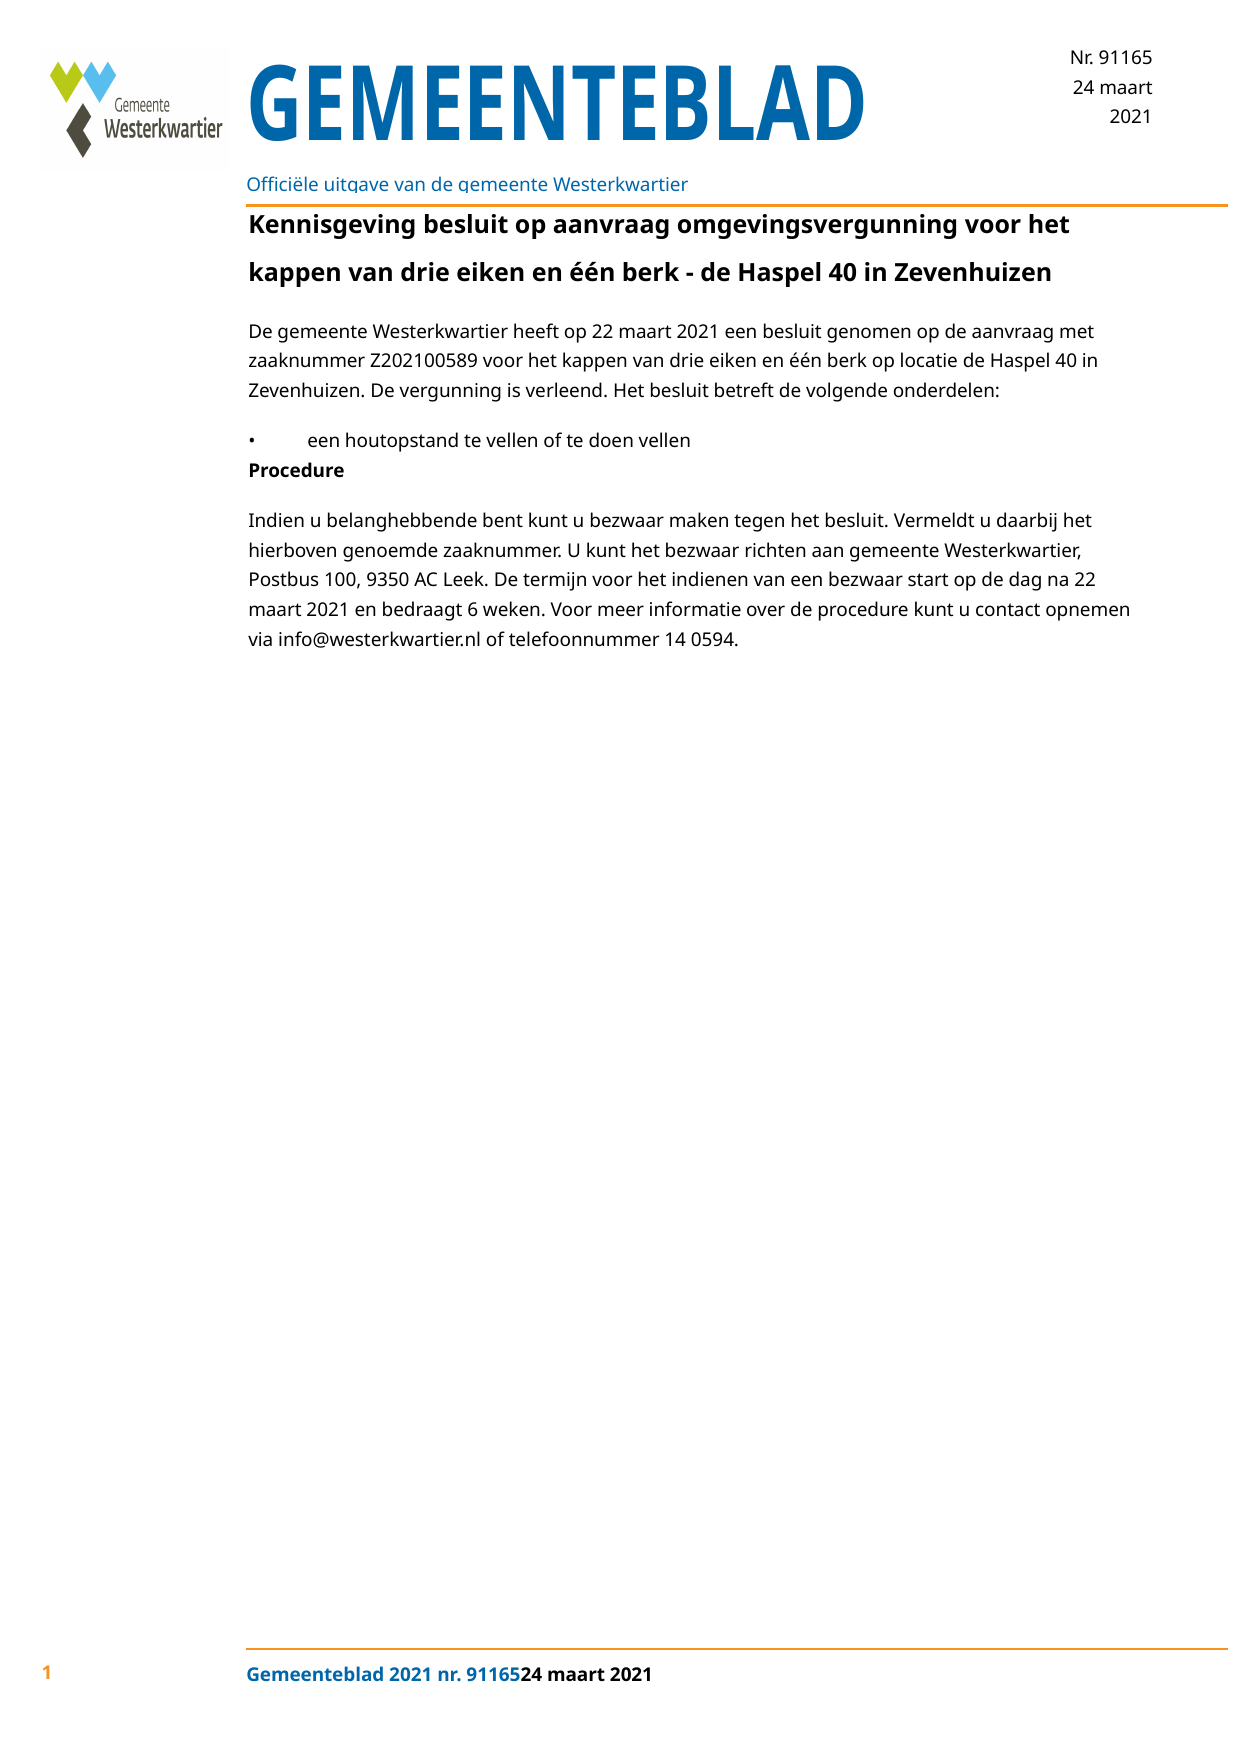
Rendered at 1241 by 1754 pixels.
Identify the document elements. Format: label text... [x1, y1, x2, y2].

text De gemeente Westerkwartier heeft op 22 maart 2021 een besluit genomen op de aanvraag met zaaknummer Z202100589 voor het kappen van drie eiken en één berk op locatie de Haspel 40 in Zevenhuizen. De vergunning is verleend. Het besluit betreft de volgende onderdelen: [248, 318, 1152, 403]
text Kennisgeving besluit op aanvraag omgevingsvergunning voor het kappen van drie eiken en één berk - de Haspel 40 in Zevenhuizen [248, 207, 1152, 288]
text Procedure [248, 457, 1152, 483]
picture [41, 47, 231, 172]
text Indien u belanghebbende bent kunt u bezwaar maken tegen het besluit. Vermeldt u daarbij het hierboven genoemde zaaknummer. U kunt het bezwaar richten aan gemeente Westerkwartier, Postbus 100, 9350 AC Leek. De termijn voor het indienen van een bezwaar start op de dag na 22 maart 2021 en bedraagt 6 weken. Voor meer informatie over de procedure kunt u contact opnemen via info@westerkwartier.nl of telefoonnummer 14 0594. [248, 507, 1152, 652]
list een houtopstand te vellen of te doen vellen [248, 427, 1152, 453]
